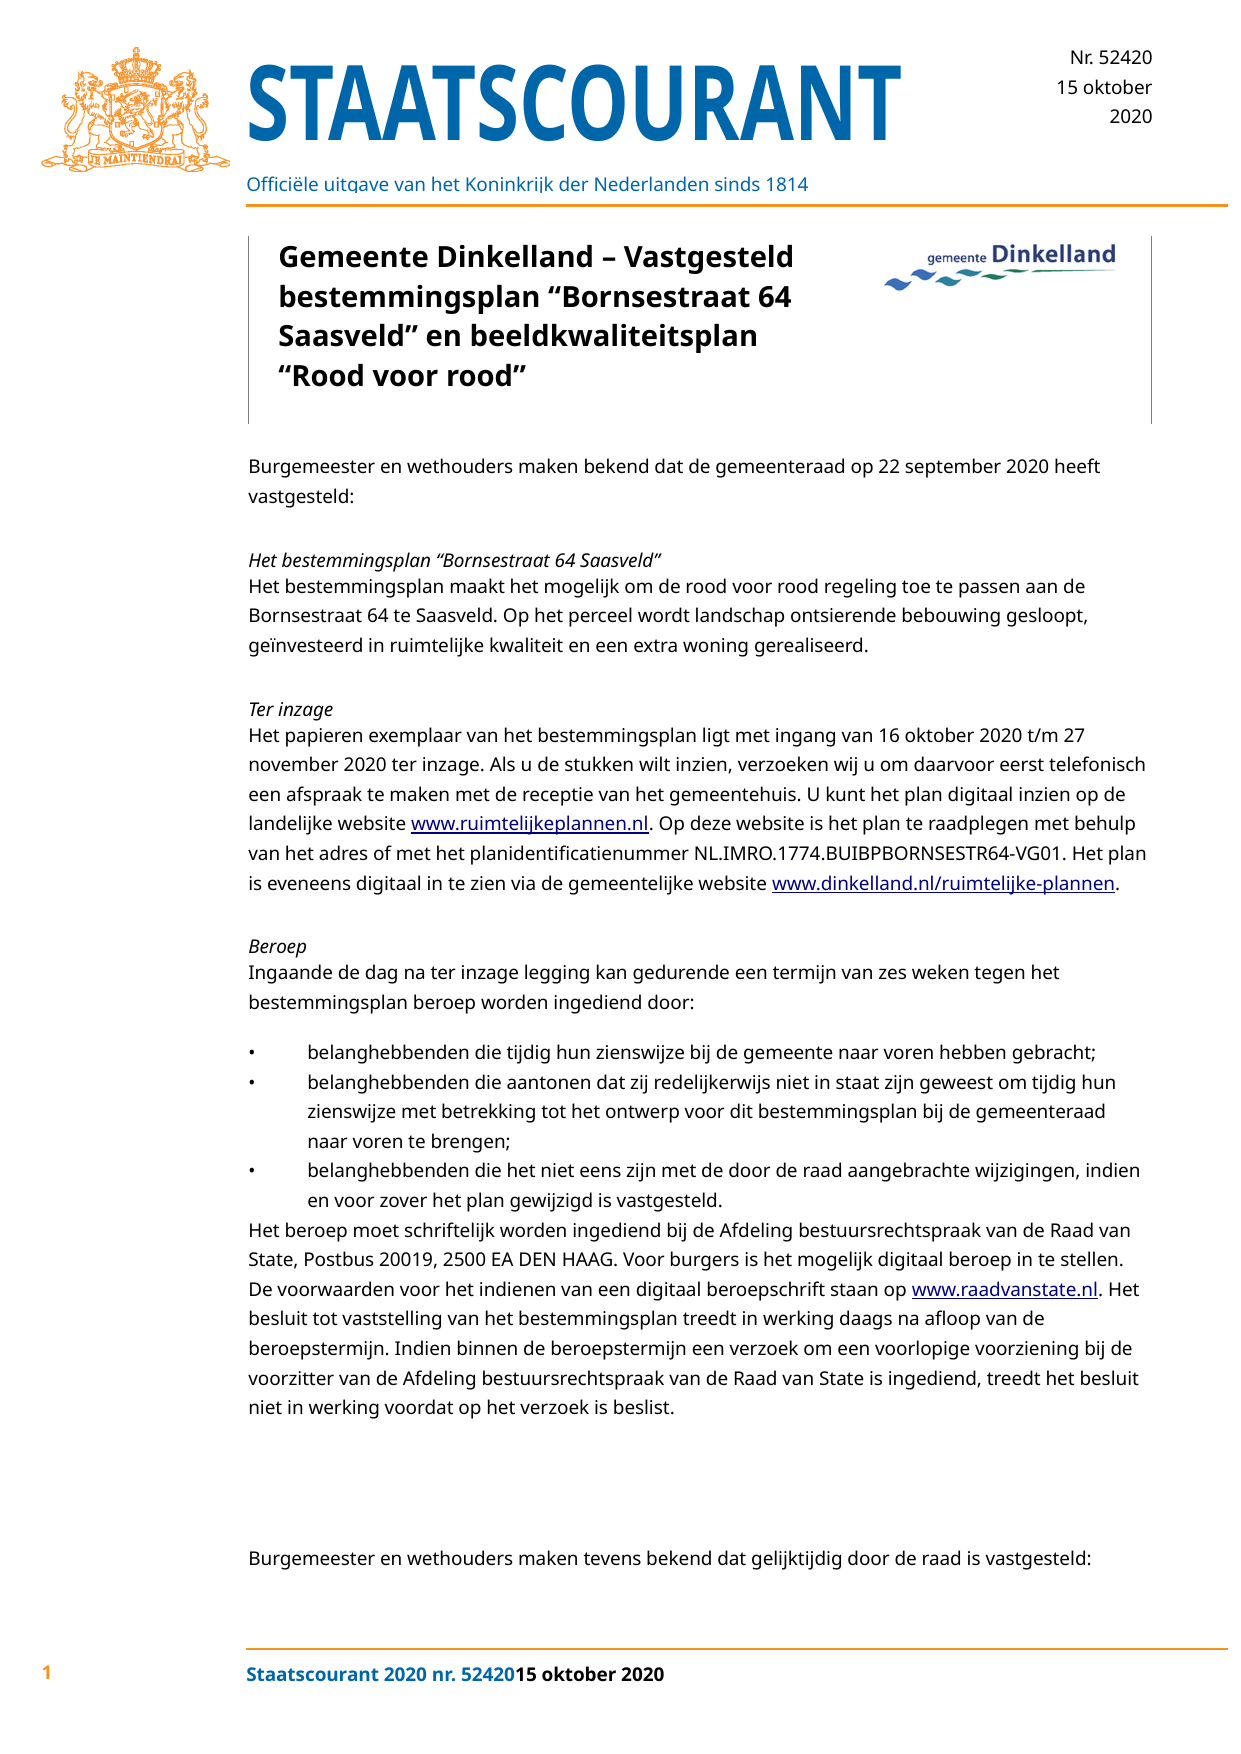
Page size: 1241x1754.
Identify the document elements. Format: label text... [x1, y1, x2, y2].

table_header Gemeente Dinkelland – Vastgesteld bestemmingsplan “Bornsestraat 64 Saasveld” en beeldkwaliteitsplan “Rood voor rood” [249, 236, 850, 424]
text Ter inzage [248, 696, 1152, 722]
text Het papieren exemplaar van het bestemmingsplan ligt met ingang van 16 oktober 2020 t/m 27 november 2020 ter inzage. Als u de stukken wilt inzien, verzoeken wij u om daarvoor eerst telefonisch een afspraak te maken met de receptie van het gemeentehuis. U kunt het plan digitaal inzien op de landelijke website www.ruimtelijkeplannen.nl. Op deze website is het plan te raadplegen met behulp van het adres of met het planidentificatienummer NL.IMRO.1774.BUIBPBORNSESTR64-VG01. Het plan is eveneens digitaal in te zien via de gemeentelijke website www.dinkelland.nl/ruimtelijke-plannen. [248, 722, 1152, 895]
text Burgemeester en wethouders maken tevens bekend dat gelijktijdig door de raad is vastgesteld: [248, 1546, 1152, 1571]
list belanghebbenden die het niet eens zijn met de door de raad aangebrachte wijzigingen, indien en voor zover het plan gewijzigd is vastgesteld. [248, 1158, 1152, 1213]
list belanghebbenden die tijdig hun zienswijze bij de gemeente naar voren hebben gebracht; [248, 1039, 1152, 1065]
list belanghebbenden die aantonen dat zij redelijkerwijs niet in staat zijn geweest om tijdig hun zienswijze met betrekking tot het ontwerp voor dit bestemmingsplan bij de gemeenteraad naar voren te brengen; [248, 1069, 1152, 1154]
picture [41, 47, 231, 172]
text Burgemeester en wethouders maken bekend dat de gemeenteraad op 22 september 2020 heeft vastgesteld: [248, 454, 1152, 509]
text Beroep [248, 934, 1152, 959]
text Het beroep moet schriftelijk worden ingediend bij de Afdeling bestuursrechtspraak van de Raad van State, Postbus 20019, 2500 EA DEN HAAG. Voor burgers is het mogelijk digitaal beroep in te stellen. De voorwaarden voor het indienen van een digitaal beroepschrift staan op www.raadvanstate.nl. Het besluit tot vaststelling van het bestemmingsplan treedt in werking daags na afloop van de beroepstermijn. Indien binnen de beroepstermijn een verzoek om een voorlopige voorziening bij de voorzitter van de Afdeling bestuursrechtspraak van de Raad van State is ingediend, treedt het besluit niet in werking voordat op het verzoek is beslist. [248, 1217, 1152, 1420]
table_header [850, 236, 1151, 424]
text Het bestemmingsplan maakt het mogelijk om de rood voor rood regeling toe te passen aan de Bornsestraat 64 te Saasveld. Op het perceel wordt landschap ontsierende bebouwing gesloopt, geïnvesteerd in ruimtelijke kwaliteit en een extra woning gerealiseerd. [248, 573, 1152, 658]
picture [882, 236, 1119, 296]
text Het bestemmingsplan “Bornsestraat 64 Saasveld” [248, 547, 1152, 573]
text Ingaande de dag na ter inzage legging kan gedurende een termijn van zes weken tegen het bestemmingsplan beroep worden ingediend door: [248, 959, 1152, 1015]
